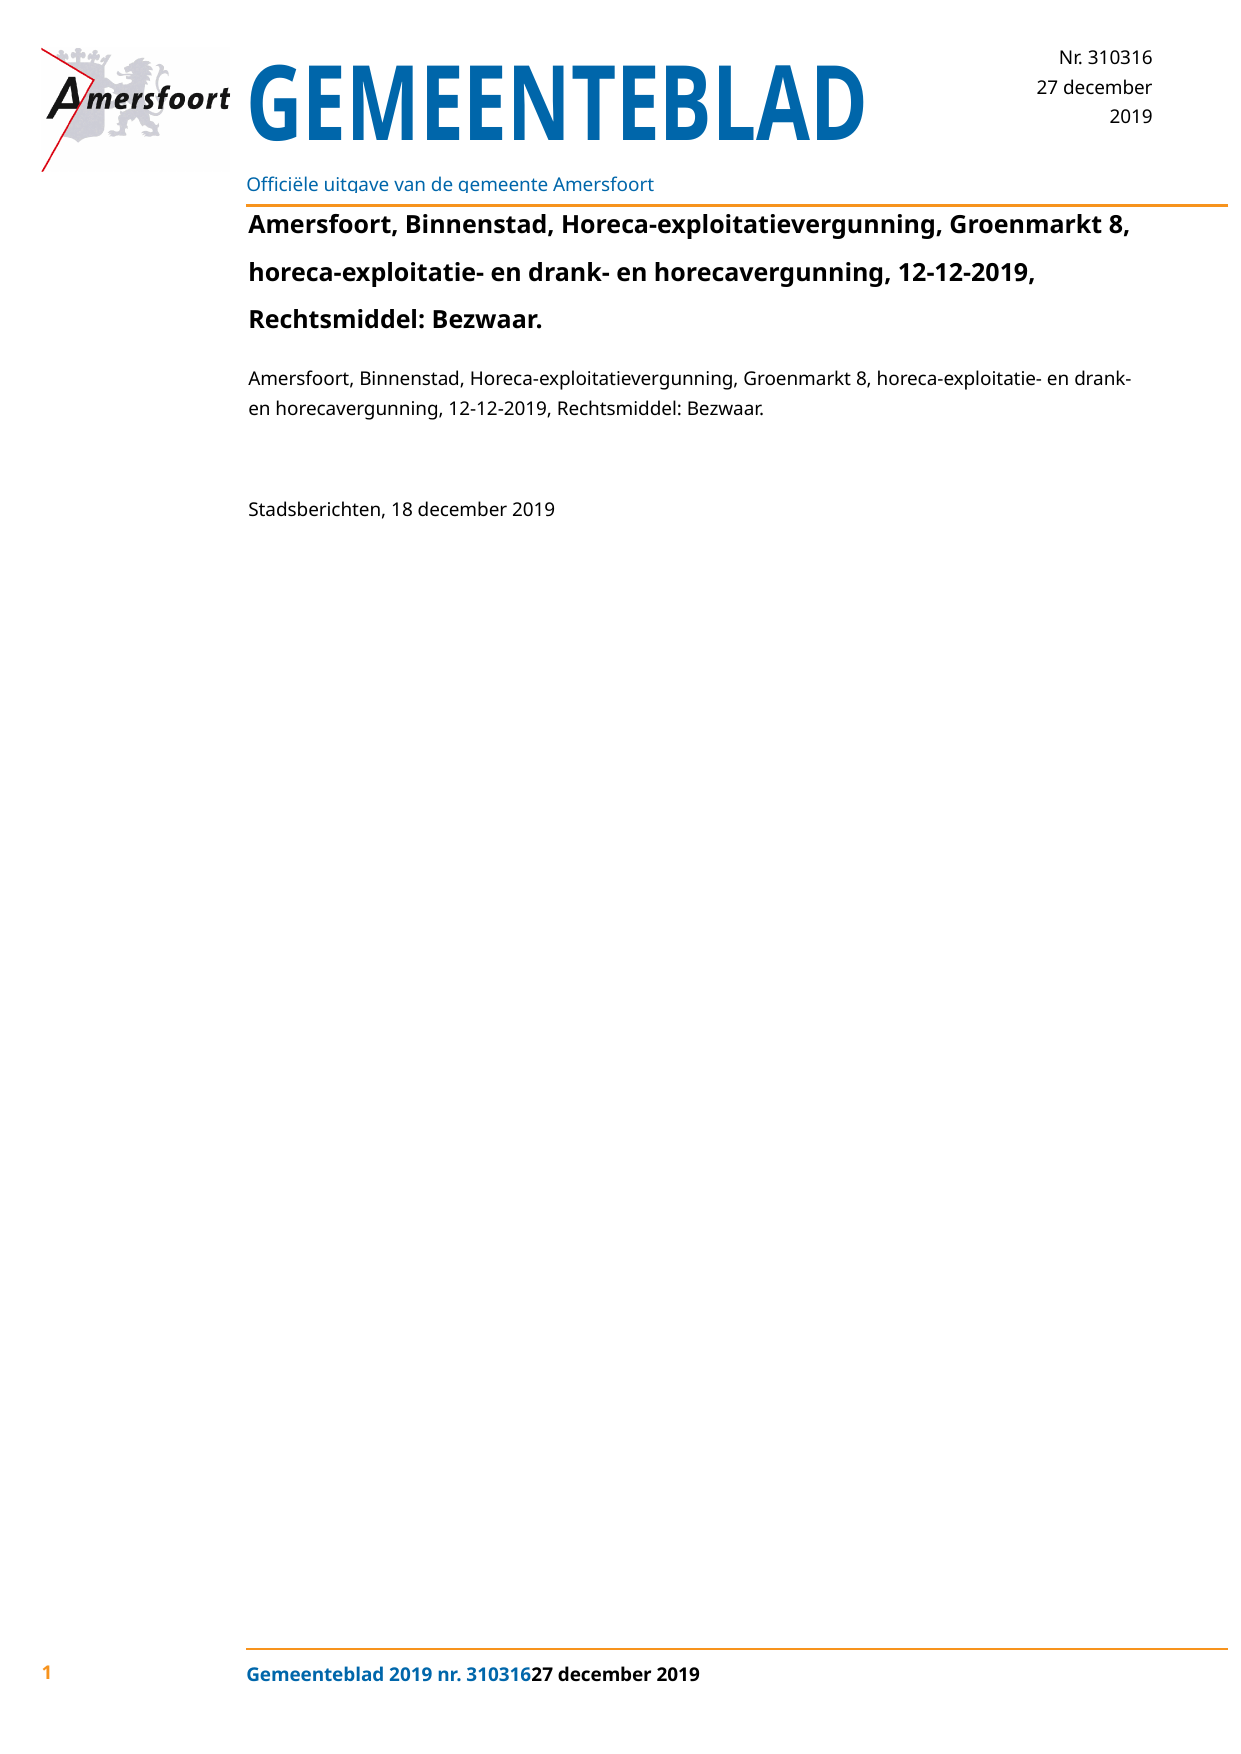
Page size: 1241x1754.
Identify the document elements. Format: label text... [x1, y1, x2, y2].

text Amersfoort, Binnenstad, Horeca-exploitatievergunning, Groenmarkt 8, horeca-exploitatie- en drank- en horecavergunning, 12-12-2019, Rechtsmiddel: Bezwaar. [248, 207, 1152, 336]
text Stadsberichten, 18 december 2019 [248, 496, 1152, 522]
text Amersfoort, Binnenstad, Horeca-exploitatievergunning, Groenmarkt 8, horeca-exploitatie- en drank- en horecavergunning, 12-12-2019, Rechtsmiddel: Bezwaar. [248, 366, 1152, 421]
picture [41, 47, 231, 172]
